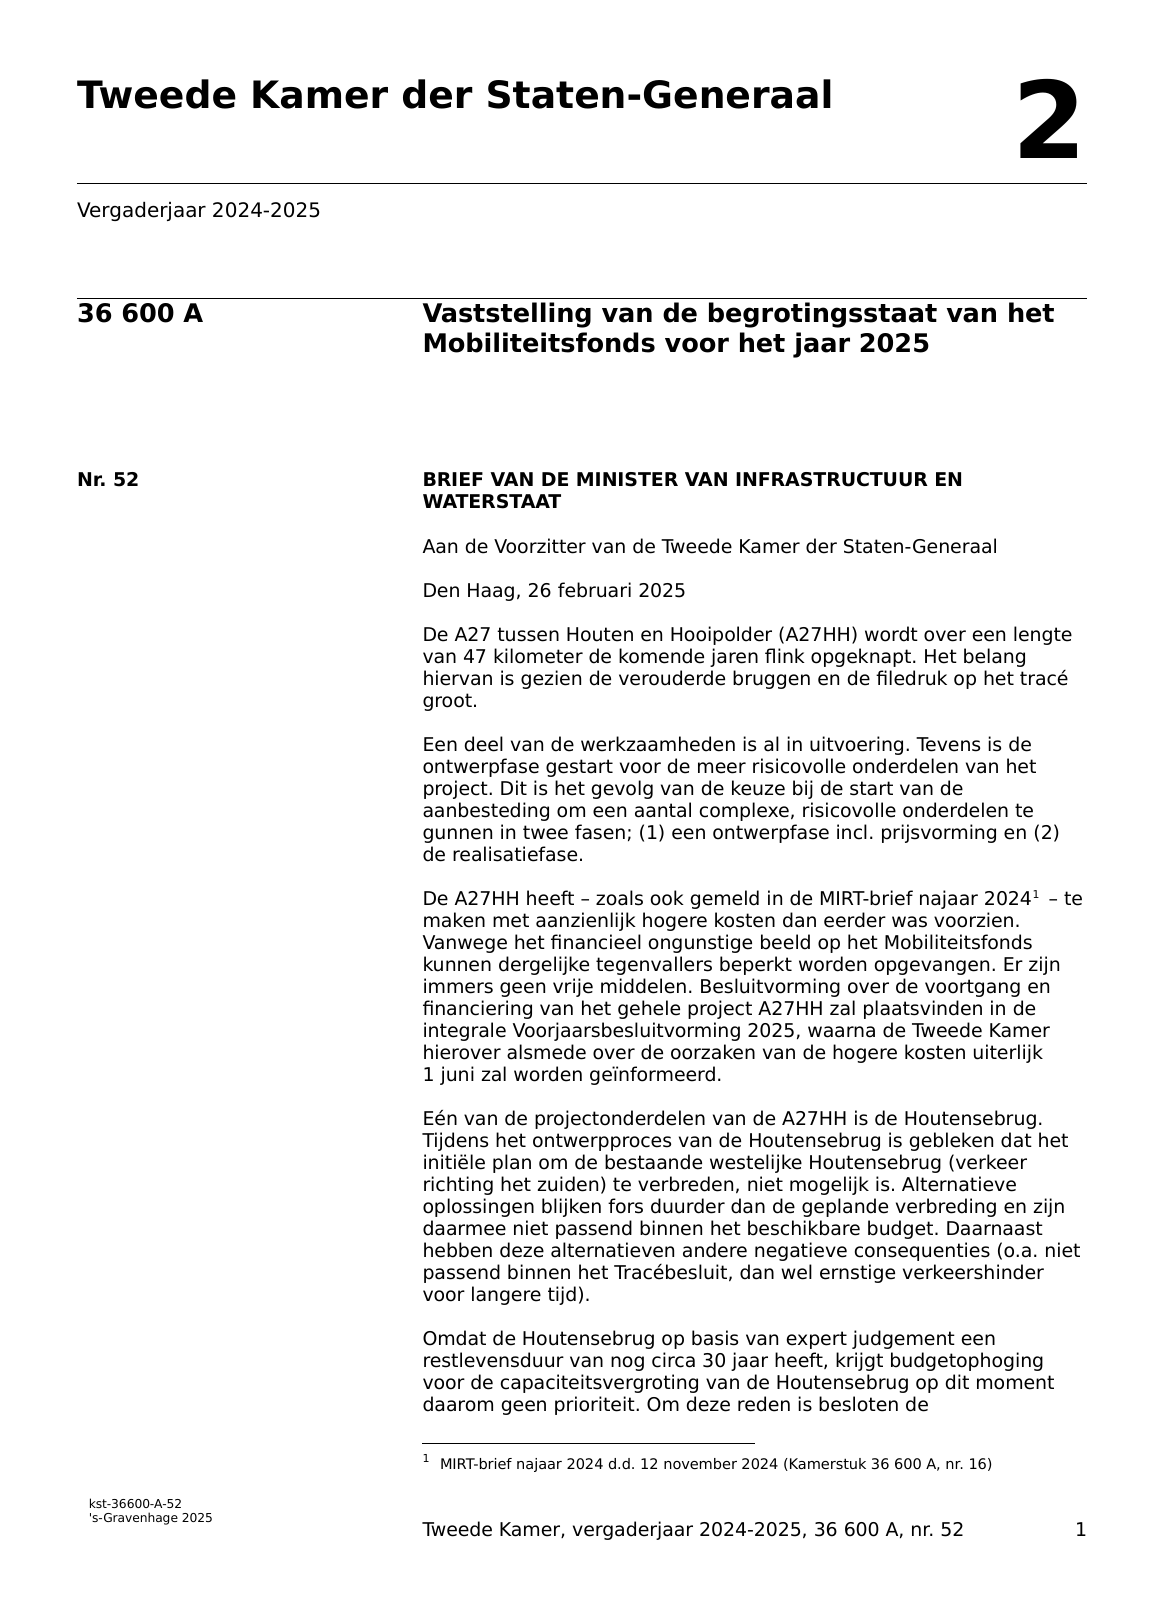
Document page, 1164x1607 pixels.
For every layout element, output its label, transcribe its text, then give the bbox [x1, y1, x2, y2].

text MIRT-brief najaar 2024 d.d. 12 november 2024 (Kamerstuk 36 600 A, nr. 16) [422, 1452, 1087, 1474]
text Eén van de projectonderdelen van de A27HH is de Houtensebrug. Tijdens het ontwerpproces van de Houtensebrug is gebleken dat het initiële plan om de bestaande westelijke Houtensebrug (verkeer richting het zuiden) te verbreden, niet mogelijk is. Alternatieve oplossingen blijken fors duurder dan de geplande verbreding en zijn daarmee niet passend binnen het beschikbare budget. Daarnaast hebben deze alternatieven andere negatieve consequenties (o.a. niet passend binnen het Tracébesluit, dan wel ernstige verkeershinder voor langere tijd). [422, 1108, 1087, 1306]
subtitle 36 600 A Vaststelling van de begrotingsstaat van het Mobiliteitsfonds voor het jaar 2025 [77, 299, 1087, 358]
table_header 2 [886, 59, 1087, 183]
text Omdat de Houtensebrug op basis van expert judgement een restlevensduur van nog circa 30 jaar heeft, krijgt budgetophoging voor de capaciteitsvergroting van de Houtensebrug op dit moment daarom geen prioriteit. Om deze reden is besloten de [422, 1328, 1087, 1416]
text kst-36600-A-52 [88, 1497, 323, 1511]
text Een deel van de werkzaamheden is al in uitvoering. Tevens is de ontwerpfase gestart voor de meer risicovolle onderdelen van het project. Dit is het gevolg van de keuze bij de start van de aanbesteding om een aantal complexe, risicovolle onderdelen te gunnen in twee fasen; (1) een ontwerpfase incl. prijsvorming en (2) de realisatiefase. [422, 734, 1087, 866]
text De A27HH heeft – zoals ook gemeld in de MIRT-brief najaar 2024 – te maken met aanzienlijk hogere kosten dan eerder was voorzien. Vanwege het financieel ongunstige beeld op het Mobiliteitsfonds kunnen dergelijke tegenvallers beperkt worden opgevangen. Er zijn immers geen vrije middelen. Besluitvorming over de voortgang en financiering van het gehele project A27HH zal plaatsvinden in de integrale Voorjaarsbesluitvorming 2025, waarna de Tweede Kamer hierover alsmede over de oorzaken van de hogere kosten uiterlijk 1 juni zal worden geïnformeerd. [422, 888, 1087, 1086]
text Den Haag, 26 februari 2025 [422, 580, 1087, 602]
text Aan de Voorzitter van de Tweede Kamer der Staten-Generaal [422, 536, 1087, 557]
table_cell Vergaderjaar 2024-2025 [77, 184, 1087, 298]
text 's-Gravenhage 2025 [88, 1511, 323, 1525]
table_header Tweede Kamer der Staten-Generaal [77, 59, 886, 183]
text De A27 tussen Houten en Hooipolder (A27HH) wordt over een lengte van 47 kilometer de komende jaren flink opgeknapt. Het belang hiervan is gezien de verouderde bruggen en de filedruk op het tracé groot. [422, 624, 1087, 712]
subtitle Nr. 52 BRIEF VAN DE MINISTER VAN INFRASTRUCTUUR EN WATERSTAAT [77, 469, 1087, 513]
